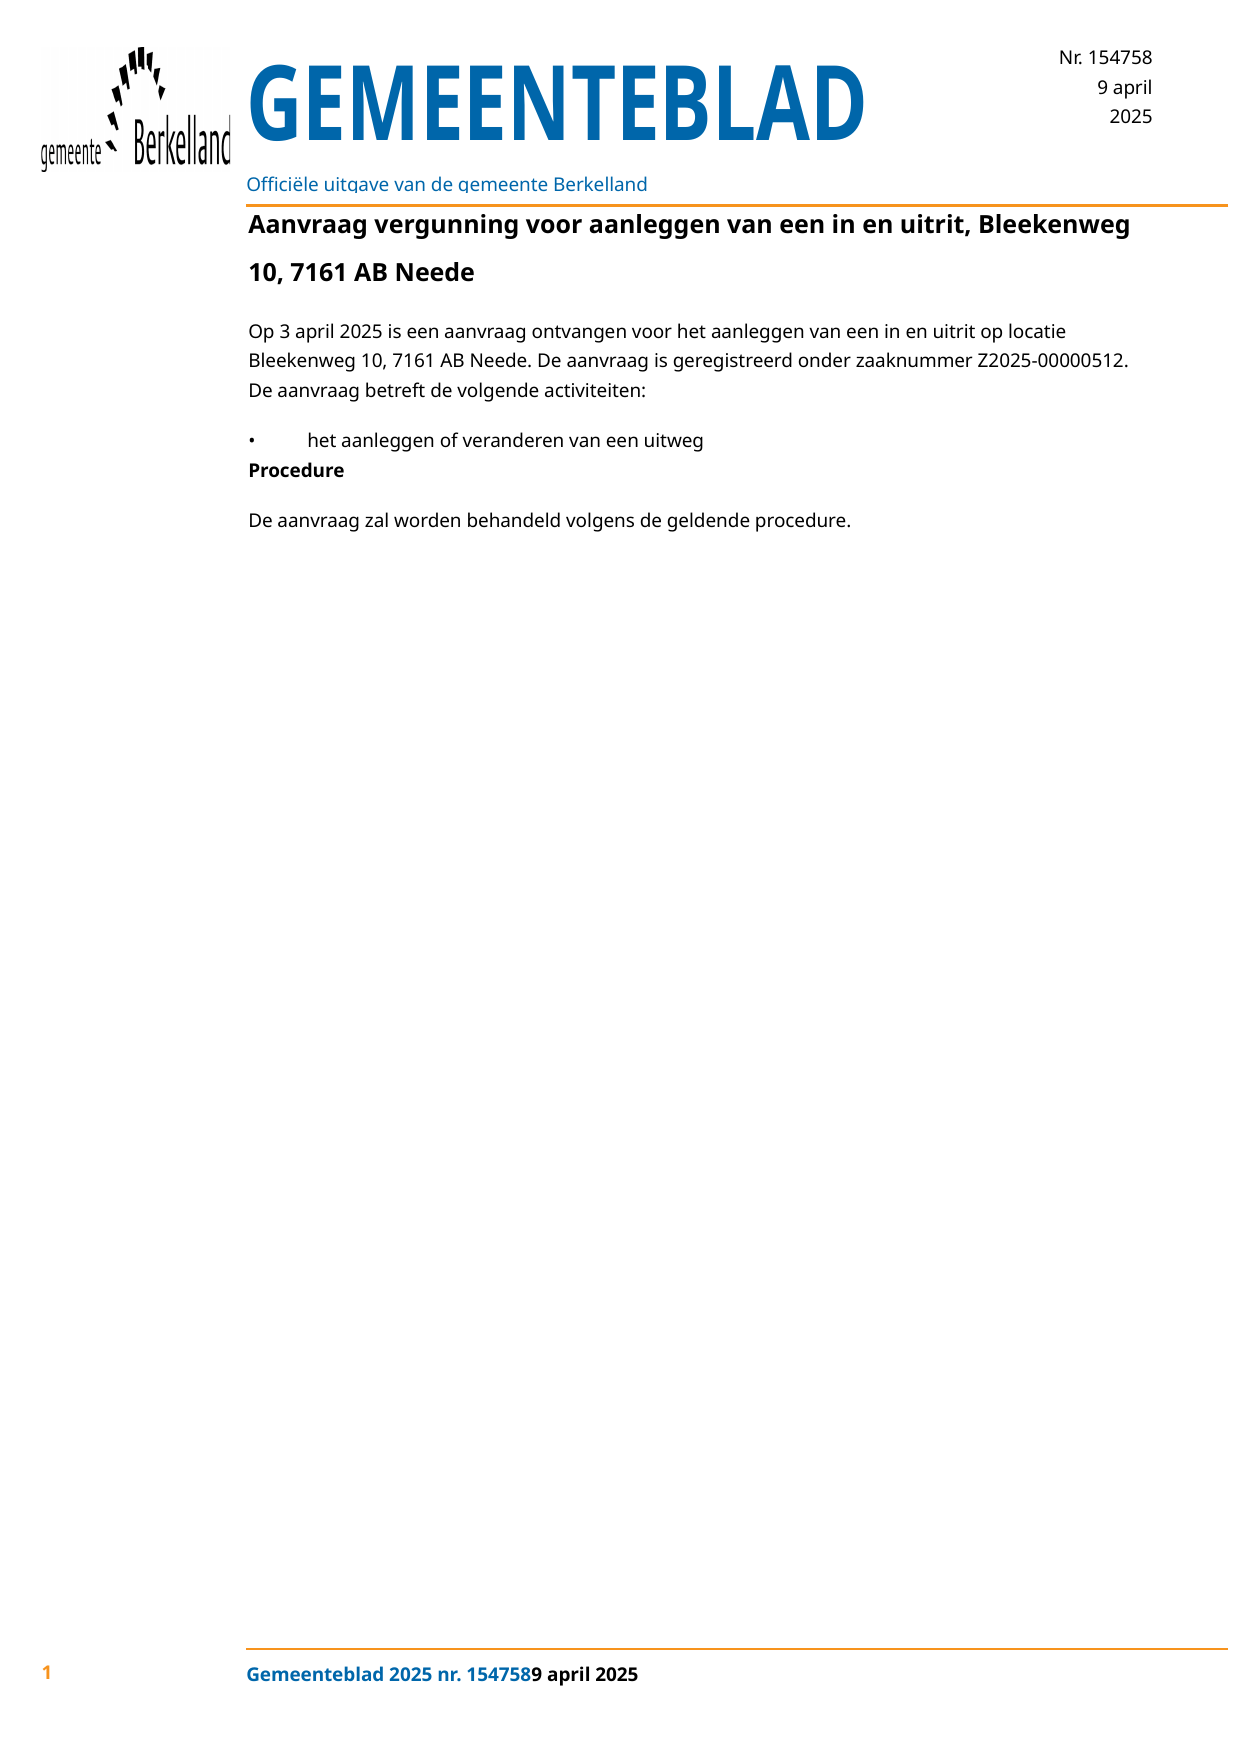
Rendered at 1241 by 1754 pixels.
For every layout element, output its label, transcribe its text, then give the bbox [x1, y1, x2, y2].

text De aanvraag zal worden behandeld volgens de geldende procedure. [248, 507, 1152, 533]
text Aanvraag vergunning voor aanleggen van een in en uitrit, Bleekenweg 10, 7161 AB Neede [248, 207, 1152, 288]
list het aanleggen of veranderen van een uitweg [248, 427, 1152, 453]
text Op 3 april 2025 is een aanvraag ontvangen voor het aanleggen van een in en uitrit op locatie Bleekenweg 10, 7161 AB Neede. De aanvraag is geregistreerd onder zaaknummer Z2025-00000512. De aanvraag betreft de volgende activiteiten: [248, 318, 1152, 403]
picture [41, 47, 231, 172]
text Procedure [248, 457, 1152, 483]
